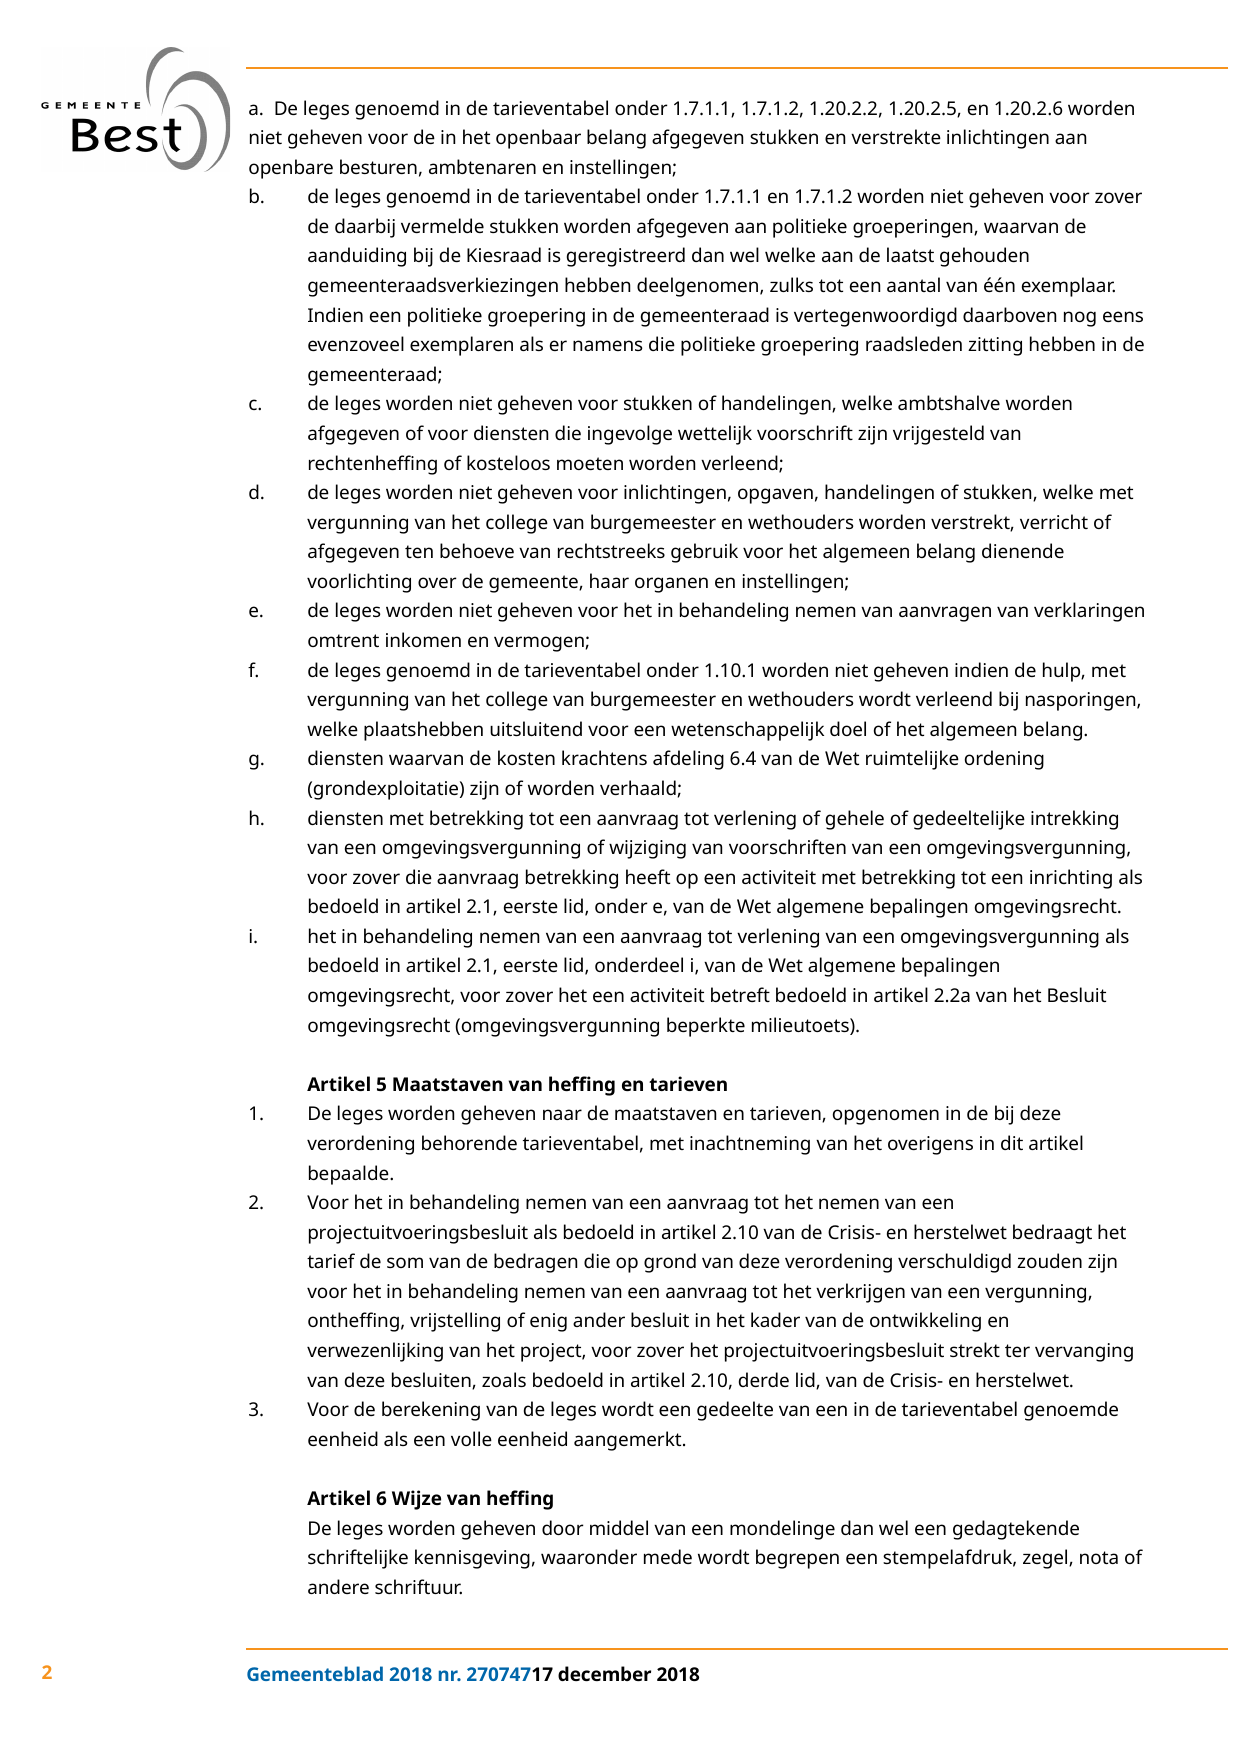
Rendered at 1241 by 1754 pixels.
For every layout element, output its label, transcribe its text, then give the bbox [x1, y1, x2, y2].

list de leges genoemd in de tarieventabel onder 1.10.1 worden niet geheven indien de hulp, met vergunning van het college van burgemeester en wethouders wordt verleend bij nasporingen, welke plaatshebben uitsluitend voor een wetenschappelijk doel of het algemeen belang. [248, 657, 1152, 742]
list diensten met betrekking tot een aanvraag tot verlening of gehele of gedeeltelijke intrekking van een omgevingsvergunning of wijziging van voorschriften van een omgevingsvergunning, voor zover die aanvraag betrekking heeft op een activiteit met betrekking tot een inrichting als bedoeld in artikel 2.1, eerste lid, onder e, van de Wet algemene bepalingen omgevingsrecht. [248, 805, 1152, 919]
list de leges genoemd in de tarieventabel onder 1.7.1.1 en 1.7.1.2 worden niet geheven voor zover de daarbij vermelde stukken worden afgegeven aan politieke groeperingen, waarvan de aanduiding bij de Kiesraad is geregistreerd dan wel welke aan de laatst gehouden gemeenteraadsverkiezingen hebben deelgenomen, zulks tot een aantal van één exemplaar. Indien een politieke groepering in de gemeenteraad is vertegenwoordigd daarboven nog eens evenzoveel exemplaren als er namens die politieke groepering raadsleden zitting hebben in de gemeenteraad; [248, 183, 1152, 387]
list De leges worden geheven door middel van een mondelinge dan wel een gedagtekende schriftelijke kennisgeving, waaronder mede wordt begrepen een stempelafdruk, zegel, nota of andere schriftuur. [248, 1515, 1152, 1600]
picture [41, 47, 231, 172]
text a. De leges genoemd in de tarieventabel onder 1.7.1.1, 1.7.1.2, 1.20.2.2, 1.20.2.5, en 1.20.2.6 worden niet geheven voor de in het openbaar belang afgegeven stukken en verstrekte inlichtingen aan openbare besturen, ambtenaren en instellingen; [248, 95, 1152, 180]
list de leges worden niet geheven voor het in behandeling nemen van aanvragen van verklaringen omtrent inkomen en vermogen; [248, 598, 1152, 653]
list de leges worden niet geheven voor stukken of handelingen, welke ambtshalve worden afgegeven of voor diensten die ingevolge wettelijk voorschrift zijn vrijgesteld van rechtenheffing of kosteloos moeten worden verleend; [248, 391, 1152, 476]
list Artikel 5 Maatstaven van heffing en tarieven [248, 1071, 1152, 1097]
list diensten waarvan de kosten krachtens afdeling 6.4 van de Wet ruimtelijke ordening (grondexploitatie) zijn of worden verhaald; [248, 746, 1152, 801]
list Voor het in behandeling nemen van een aanvraag tot het nemen van een projectuitvoeringsbesluit als bedoeld in artikel 2.10 van de Crisis- en herstelwet bedraagt het tarief de som van de bedragen die op grond van deze verordening verschuldigd zouden zijn voor het in behandeling nemen van een aanvraag tot het verkrijgen van een vergunning, ontheffing, vrijstelling of enig ander besluit in het kader van de ontwikkeling en verwezenlijking van het project, voor zover het projectuitvoeringsbesluit strekt ter vervanging van deze besluiten, zoals bedoeld in artikel 2.10, derde lid, van de Crisis- en herstelwet. [248, 1189, 1152, 1393]
list Voor de berekening van de leges wordt een gedeelte van een in de tarieventabel genoemde eenheid als een volle eenheid aangemerkt. [248, 1396, 1152, 1452]
list De leges worden geheven naar de maatstaven en tarieven, opgenomen in de bij deze verordening behorende tarieventabel, met inachtneming van het overigens in dit artikel bepaalde. [248, 1101, 1152, 1186]
list Artikel 6 Wijze van heffing [248, 1485, 1152, 1511]
list de leges worden niet geheven voor inlichtingen, opgaven, handelingen of stukken, welke met vergunning van het college van burgemeester en wethouders worden verstrekt, verricht of afgegeven ten behoeve van rechtstreeks gebruik voor het algemeen belang dienende voorlichting over de gemeente, haar organen en instellingen; [248, 479, 1152, 594]
list het in behandeling nemen van een aanvraag tot verlening van een omgevingsvergunning als bedoeld in artikel 2.1, eerste lid, onderdeel i, van de Wet algemene bepalingen omgevingsrecht, voor zover het een activiteit betreft bedoeld in artikel 2.2a van het Besluit omgevingsrecht (omgevingsvergunning beperkte milieutoets). [248, 923, 1152, 1038]
